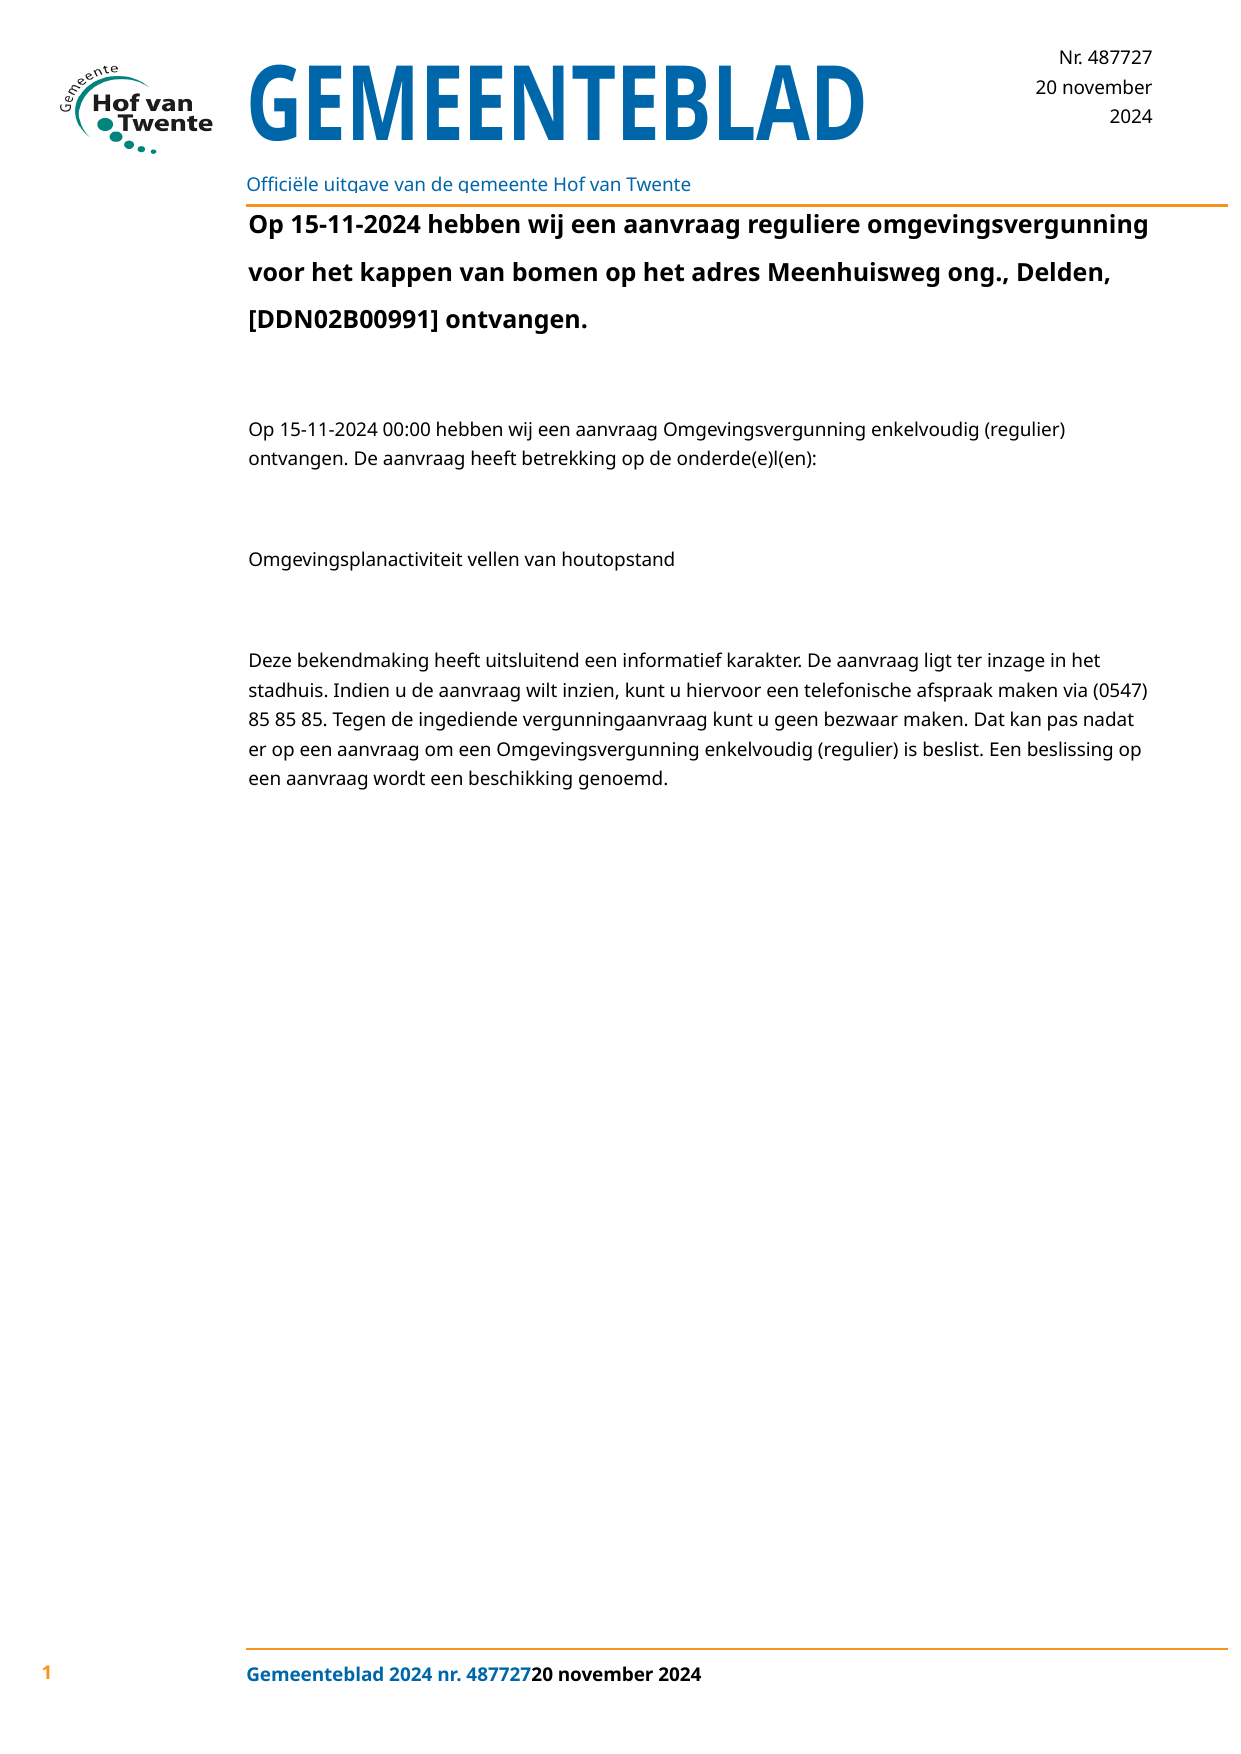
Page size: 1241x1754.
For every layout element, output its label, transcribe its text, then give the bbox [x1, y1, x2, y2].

text Deze bekendmaking heeft uitsluitend een informatief karakter. De aanvraag ligt ter inzage in het stadhuis. Indien u de aanvraag wilt inzien, kunt u hiervoor een telefonische afspraak maken via (0547) 85 85 85. Tegen de ingediende vergunningaanvraag kunt u geen bezwaar maken. Dat kan pas nadat er op een aanvraag om een Omgevingsvergunning enkelvoudig (regulier) is beslist. Een beslissing op een aanvraag wordt een beschikking genoemd. [248, 647, 1152, 791]
text Op 15-11-2024 00:00 hebben wij een aanvraag Omgevingsvergunning enkelvoudig (regulier) ontvangen. De aanvraag heeft betrekking op de onderde(e)l(en): [248, 416, 1152, 471]
text Op 15-11-2024 hebben wij een aanvraag reguliere omgevingsvergunning voor het kappen van bomen op het adres Meenhuisweg ong., Delden, [DDN02B00991] ontvangen. [248, 207, 1152, 336]
text Omgevingsplanactiviteit vellen van houtopstand [248, 546, 1152, 572]
picture [41, 47, 231, 172]
